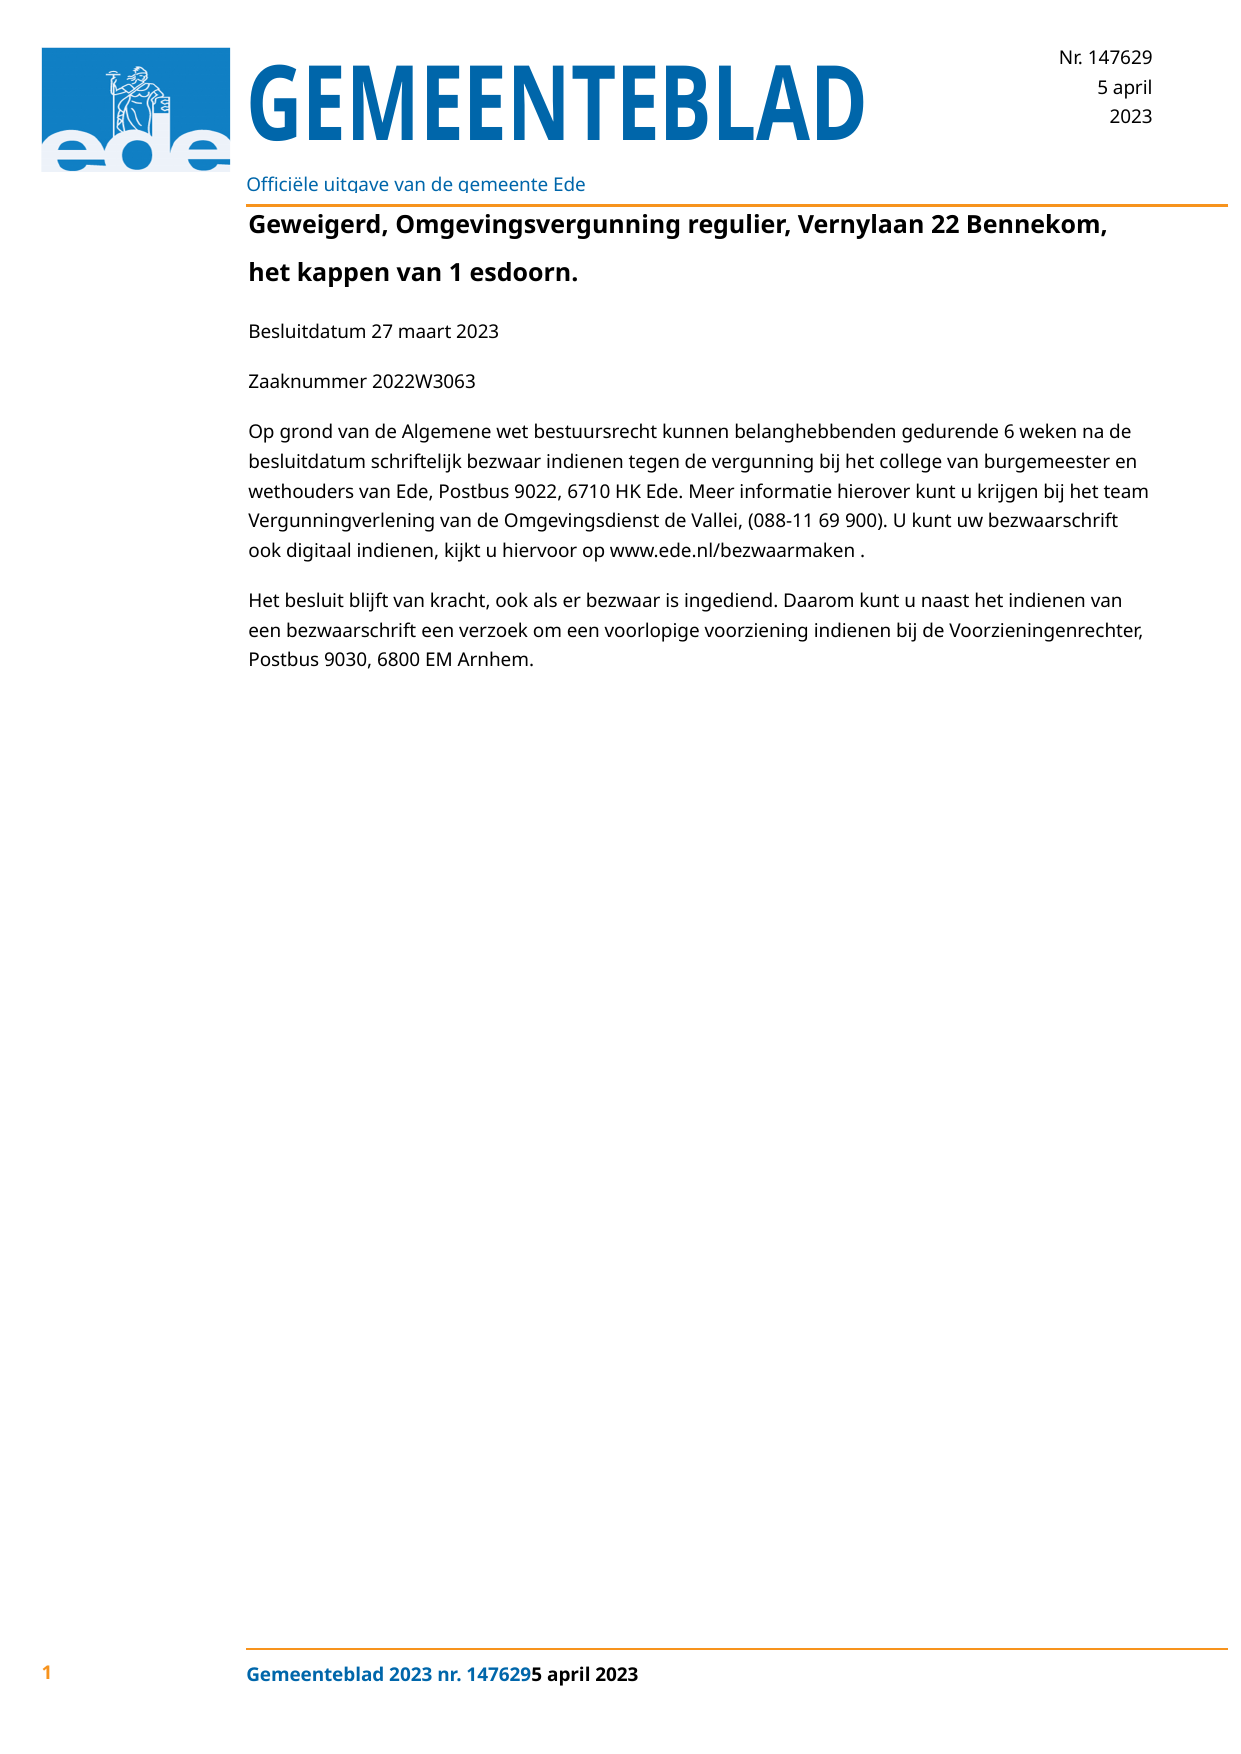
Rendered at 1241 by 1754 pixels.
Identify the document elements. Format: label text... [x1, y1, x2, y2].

text Op grond van de Algemene wet bestuursrecht kunnen belanghebbenden gedurende 6 weken na de besluitdatum schriftelijk bezwaar indienen tegen de vergunning bij het college van burgemeester en wethouders van Ede, Postbus 9022, 6710 HK Ede. Meer informatie hierover kunt u krijgen bij het team Vergunningverlening van de Omgevingsdienst de Vallei, (088-11 69 900). U kunt uw bezwaarschrift ook digitaal indienen, kijkt u hiervoor op www.ede.nl/bezwaarmaken . [248, 419, 1152, 563]
text Besluitdatum 27 maart 2023 [248, 318, 1152, 344]
text Geweigerd, Omgevingsvergunning regulier, Vernylaan 22 Bennekom, het kappen van 1 esdoorn. [248, 207, 1152, 288]
picture [41, 47, 231, 172]
text Het besluit blijft van kracht, ook als er bezwaar is ingediend. Daarom kunt u naast het indienen van een bezwaarschrift een verzoek om een voorlopige voorziening indienen bij de Voorzieningenrechter, Postbus 9030, 6800 EM Arnhem. [248, 587, 1152, 672]
text Zaaknummer 2022W3063 [248, 368, 1152, 394]
